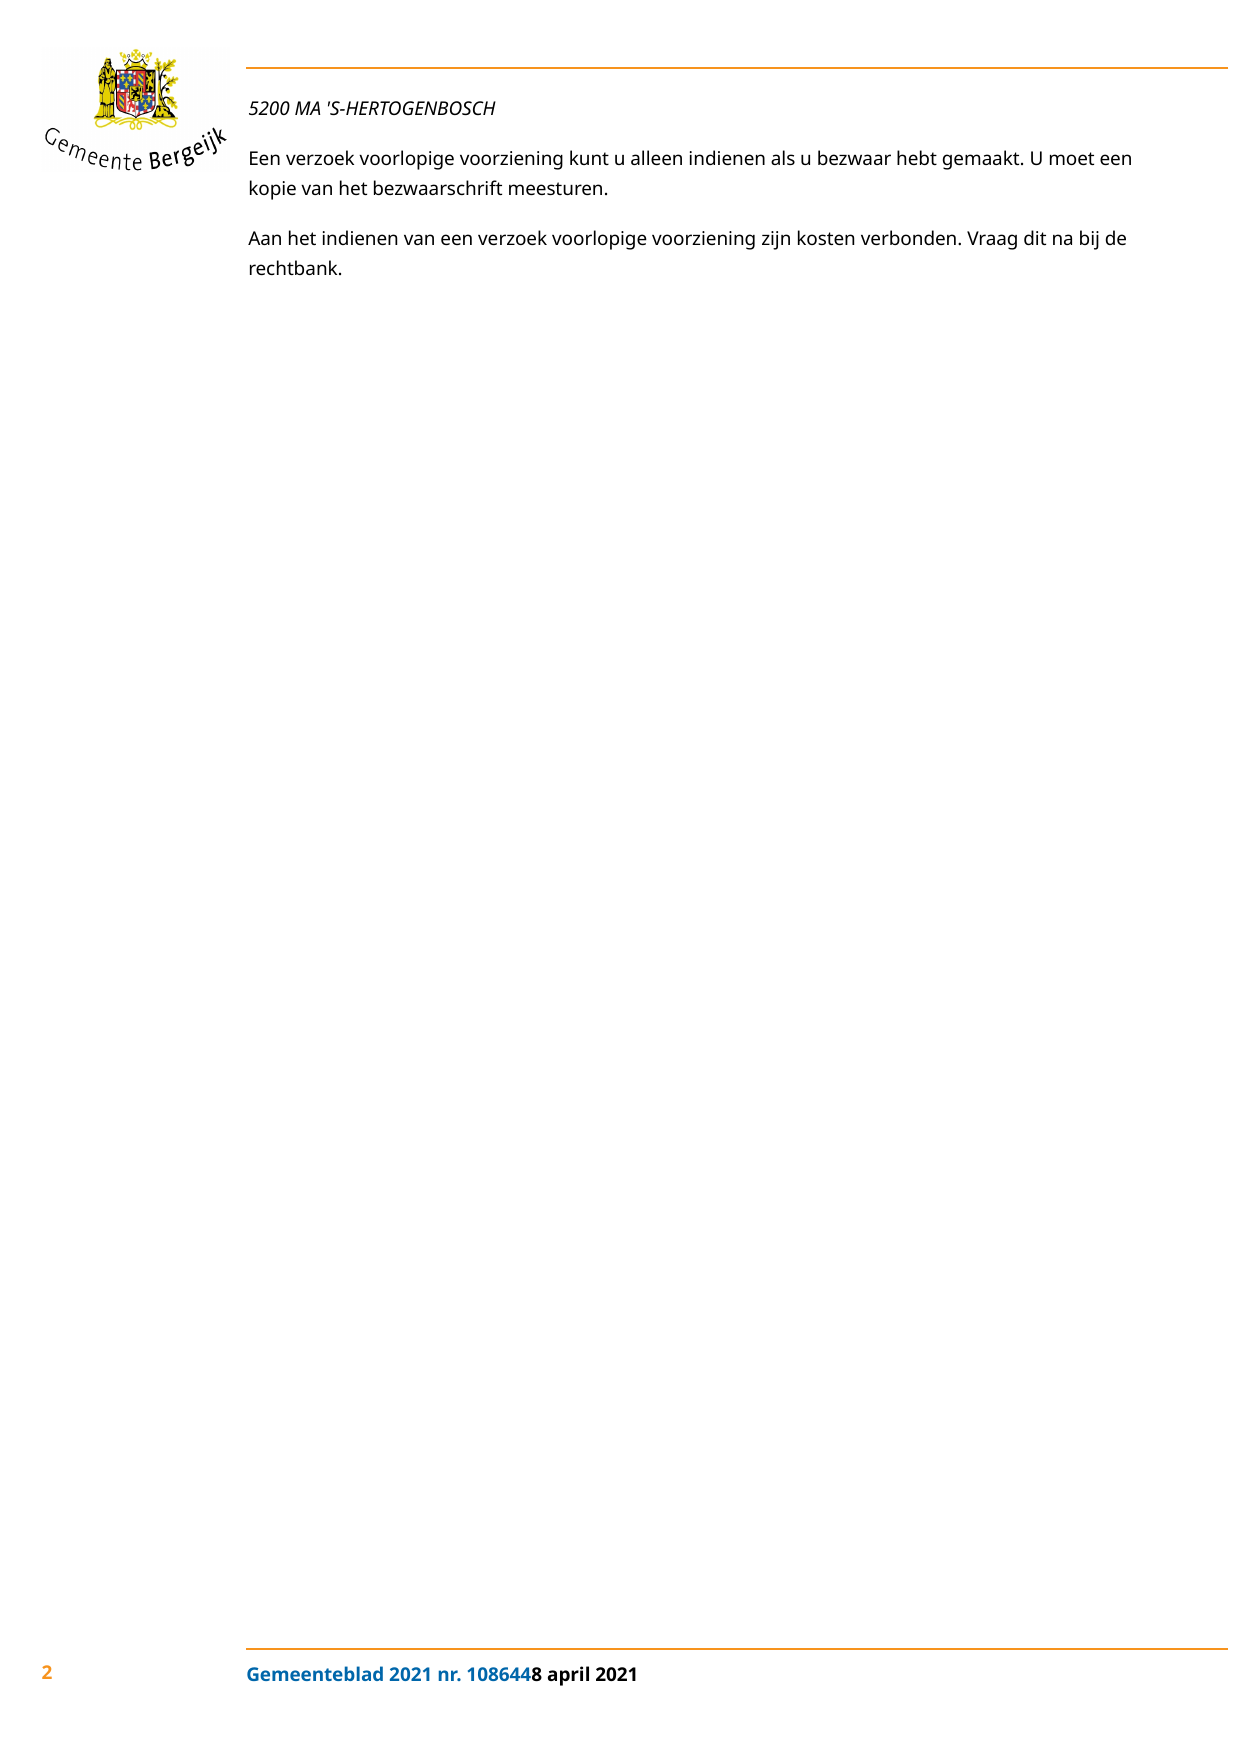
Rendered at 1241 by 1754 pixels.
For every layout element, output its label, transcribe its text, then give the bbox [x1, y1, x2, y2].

text Aan het indienen van een verzoek voorlopige voorziening zijn kosten verbonden. Vraag dit na bij de rechtbank. [248, 225, 1152, 281]
text Een verzoek voorlopige voorziening kunt u alleen indienen als u bezwaar hebt gemaakt. U moet een kopie van het bezwaarschrift meesturen. [248, 145, 1152, 201]
picture [41, 47, 231, 172]
text 5200 MA 'S-HERTOGENBOSCH [248, 95, 1152, 121]
